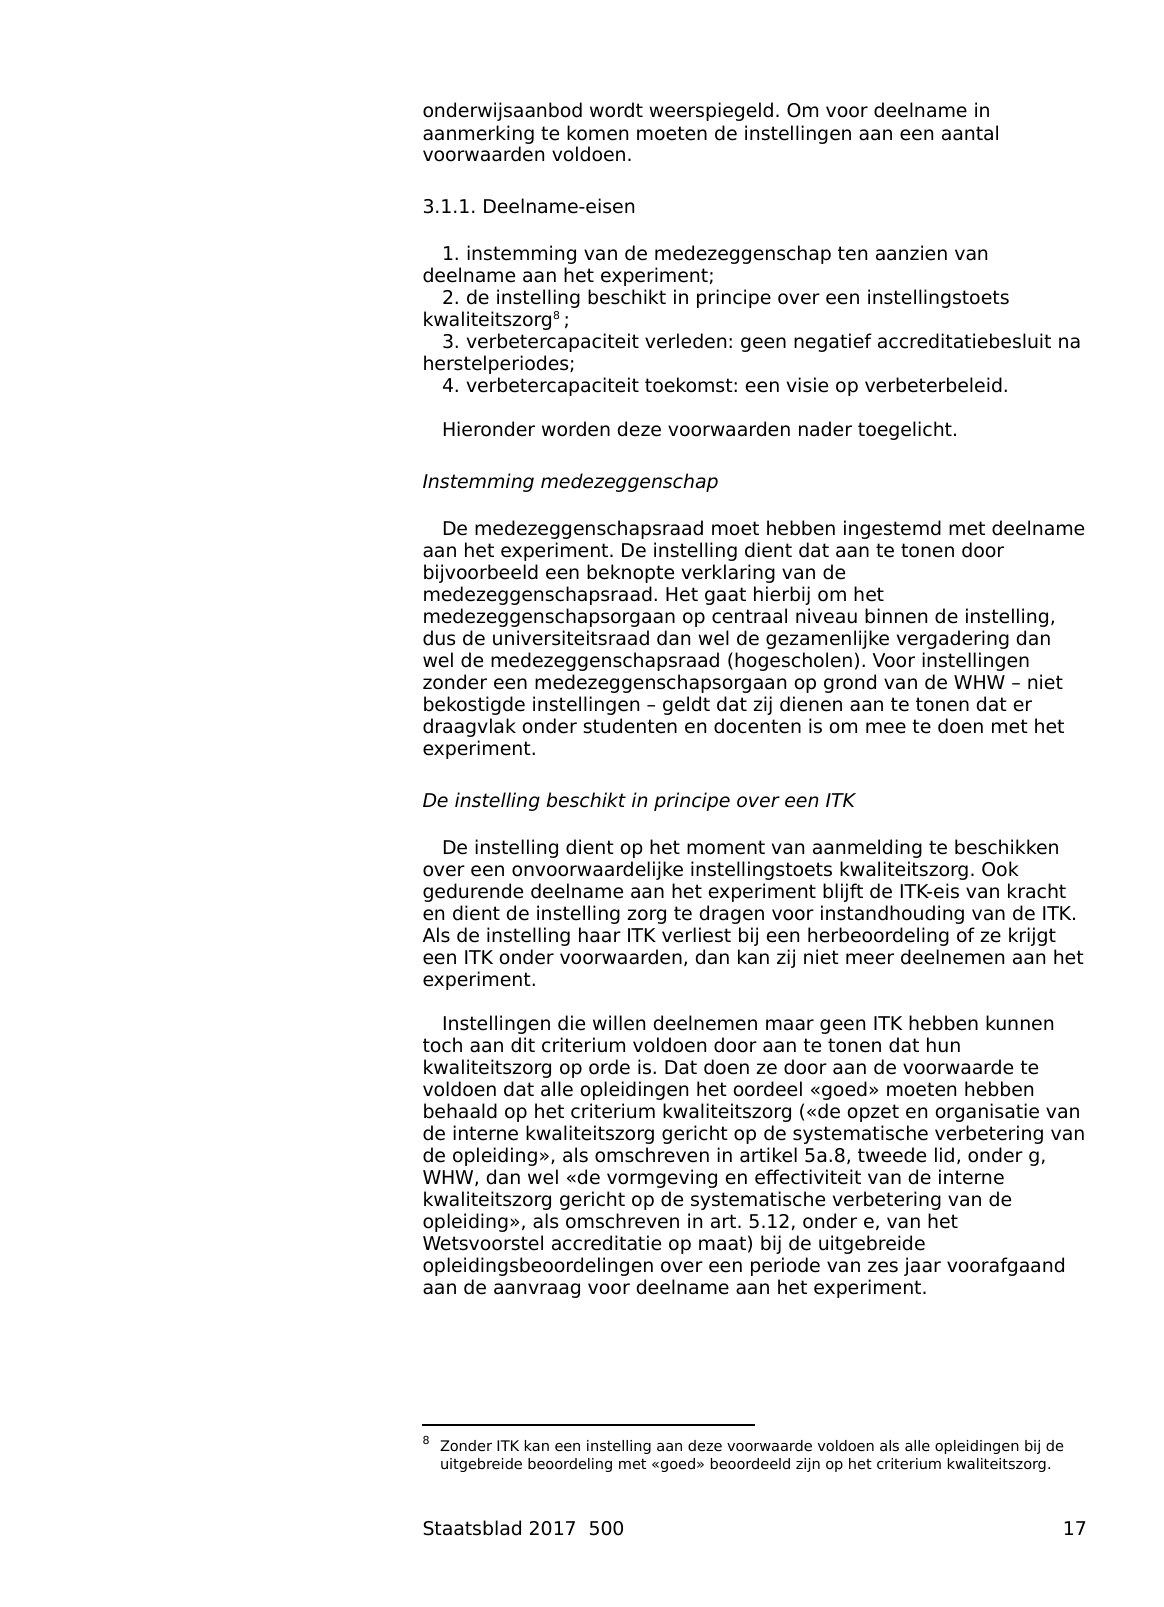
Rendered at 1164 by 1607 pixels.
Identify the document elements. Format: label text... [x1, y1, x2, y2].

text Zonder ITK kan een instelling aan deze voorwaarde voldoen als alle opleidingen bij de uitgebreide beoordeling met «goed» beoordeeld zijn op het criterium kwaliteitszorg. [422, 1434, 1087, 1473]
text Instellingen die willen deelnemen maar geen ITK hebben kunnen toch aan dit criterium voldoen door aan te tonen dat hun kwaliteitszorg op orde is. Dat doen ze door aan de voorwaarde te voldoen dat alle opleidingen het oordeel «goed» moeten hebben behaald op het criterium kwaliteitszorg («de opzet en organisatie van de interne kwaliteitszorg gericht op de systematische verbetering van de opleiding», als omschreven in artikel 5a.8, tweede lid, onder g, WHW, dan wel «de vormgeving en effectiviteit van de interne kwaliteitszorg gericht op de systematische verbetering van de opleiding», als omschreven in art. 5.12, onder e, van het Wetsvoorstel accreditatie op maat) bij de uitgebreide opleidingsbeoordelingen over een periode van zes jaar voorafgaand aan de aanvraag voor deelname aan het experiment. [422, 1013, 1087, 1299]
text 2. de instelling beschikt in principe over een instellingstoets kwaliteitszorg; [422, 287, 1087, 331]
text 4. verbetercapaciteit toekomst: een visie op verbeterbeleid. [422, 375, 1087, 397]
text 3. verbetercapaciteit verleden: geen negatief accreditatiebesluit na herstelperiodes; [422, 331, 1087, 375]
subtitle De instelling beschikt in principe over een ITK [422, 790, 1087, 812]
text De instelling dient op het moment van aanmelding te beschikken over een onvoorwaardelijke instellingstoets kwaliteitszorg. Ook gedurende deelname aan het experiment blijft de ITK-eis van kracht en dient de instelling zorg te dragen voor instandhouding van de ITK. Als de instelling haar ITK verliest bij een herbeoordeling of ze krijgt een ITK onder voorwaarden, dan kan zij niet meer deelnemen aan het experiment. [422, 837, 1087, 991]
text 1. instemming van de medezeggenschap ten aanzien van deelname aan het experiment; [422, 243, 1087, 287]
text De medezeggenschapsraad moet hebben ingestemd met deelname aan het experiment. De instelling dient dat aan te tonen door bijvoorbeeld een beknopte verklaring van de medezeggenschapsraad. Het gaat hierbij om het medezeggenschapsorgaan op centraal niveau binnen de instelling, dus de universiteitsraad dan wel de gezamenlijke vergadering dan wel de medezeggenschapsraad (hogescholen). Voor instellingen zonder een medezeggenschapsorgaan op grond van de WHW – niet bekostigde instellingen – geldt dat zij dienen aan te tonen dat er draagvlak onder studenten en docenten is om mee te doen met het experiment. [422, 518, 1087, 760]
text onderwijsaanbod wordt weerspiegeld. Om voor deelname in aanmerking te komen moeten de instellingen aan een aantal voorwaarden voldoen. [422, 100, 1087, 166]
subtitle Instemming medezeggenschap [422, 471, 1087, 493]
text Hieronder worden deze voorwaarden nader toegelicht. [422, 419, 1087, 441]
subtitle 3.1.1. Deelname-eisen [422, 196, 1087, 218]
